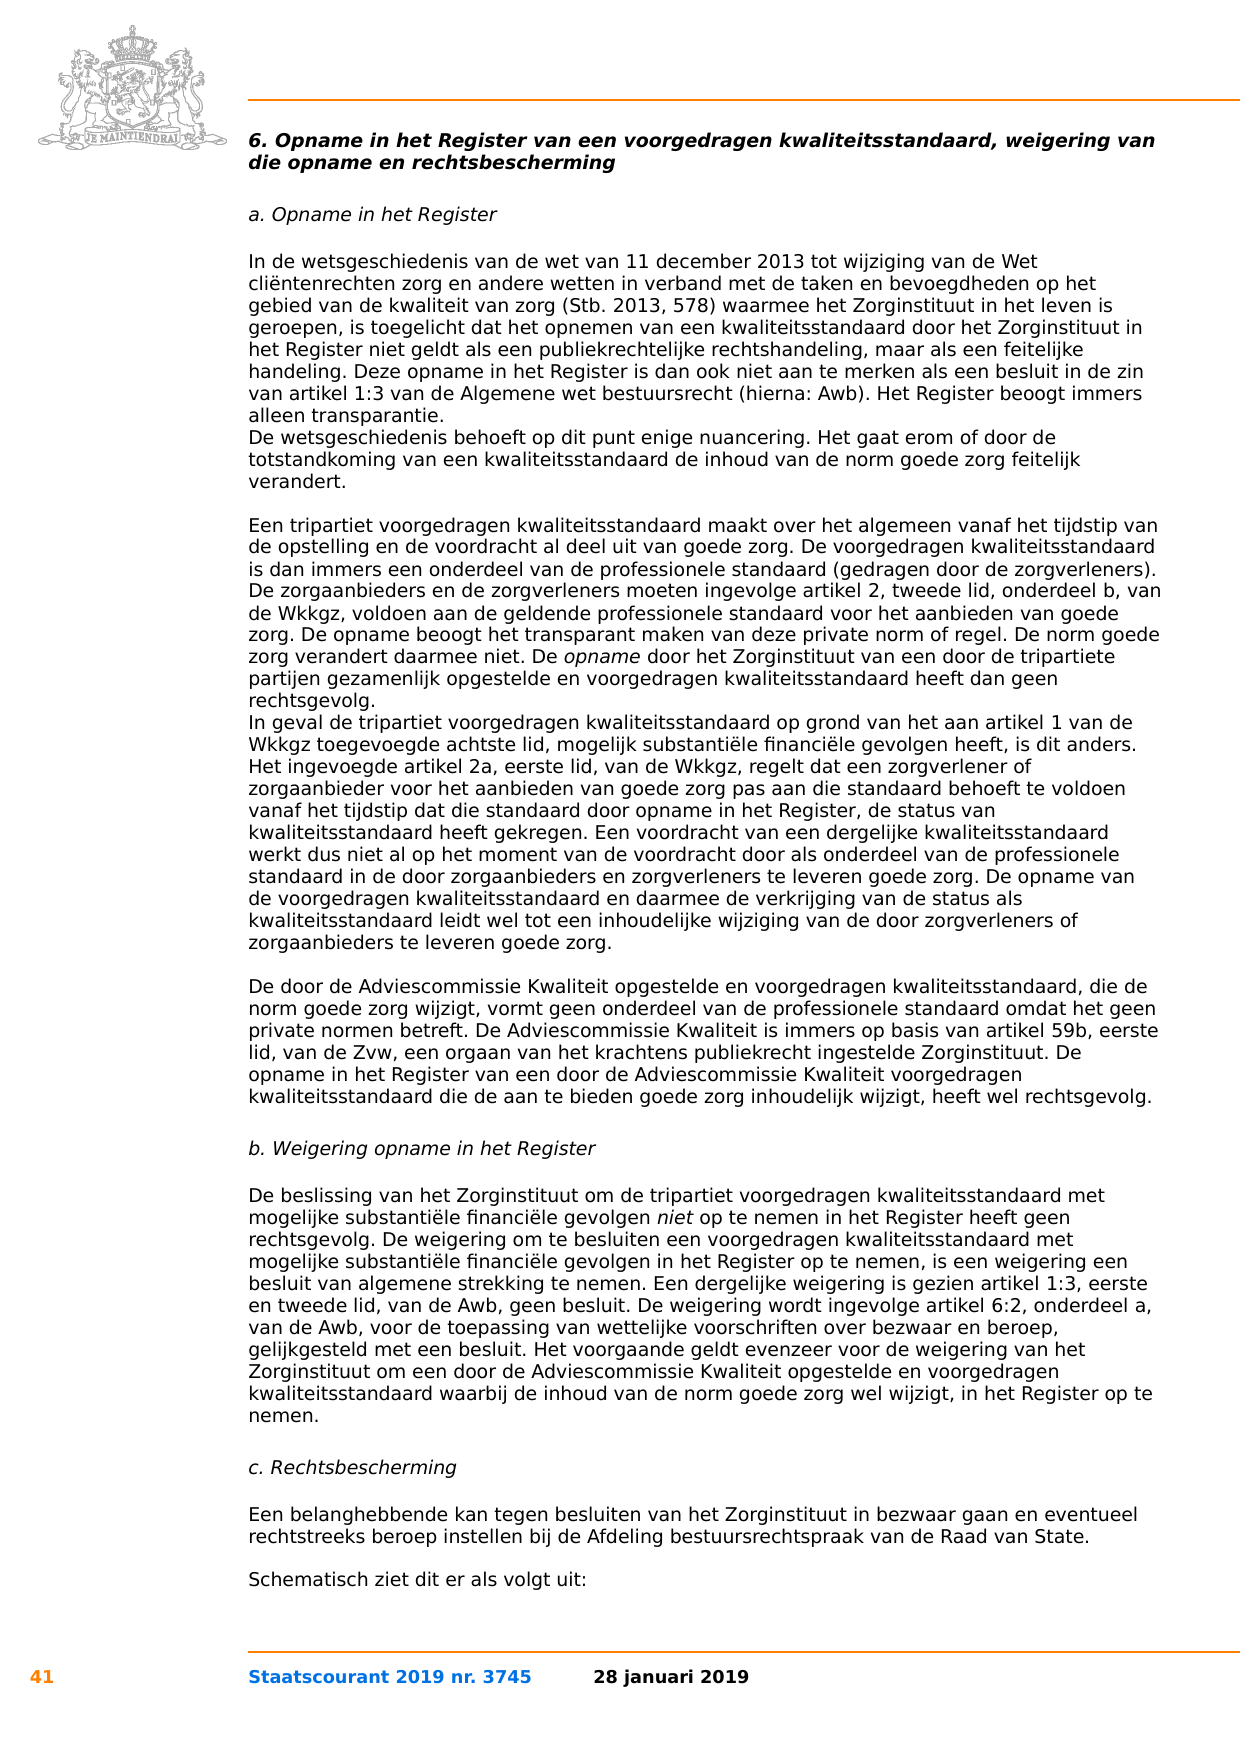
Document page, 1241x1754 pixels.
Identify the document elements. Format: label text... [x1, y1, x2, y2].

text Schematisch ziet dit er als volgt uit: [248, 1569, 1163, 1591]
text In geval de tripartiet voorgedragen kwaliteitsstandaard op grond van het aan artikel 1 van de Wkkgz toegevoegde achtste lid, mogelijk substantiële financiële gevolgen heeft, is dit anders. Het ingevoegde artikel 2a, eerste lid, van de Wkkgz, regelt dat een zorgverlener of zorgaanbieder voor het aanbieden van goede zorg pas aan die standaard behoeft te voldoen vanaf het tijdstip dat die standaard door opname in het Register, de status van kwaliteitsstandaard heeft gekregen. Een voordracht van een dergelijke kwaliteitsstandaard werkt dus niet al op het moment van de voordracht door als onderdeel van de professionele standaard in de door zorgaanbieders en zorgverleners te leveren goede zorg. De opname van de voorgedragen kwaliteitsstandaard en daarmee de verkrijging van de status als kwaliteitsstandaard leidt wel tot een inhoudelijke wijziging van de door zorgverleners of zorgaanbieders te leveren goede zorg. [248, 712, 1163, 954]
text De beslissing van het Zorginstituut om de tripartiet voorgedragen kwaliteitsstandaard met mogelijke substantiële financiële gevolgen niet op te nemen in het Register heeft geen rechtsgevolg. De weigering om te besluiten een voorgedragen kwaliteitsstandaard met mogelijke substantiële financiële gevolgen in het Register op te nemen, is een weigering een besluit van algemene strekking te nemen. Een dergelijke weigering is gezien artikel 1:3, eerste en tweede lid, van de Awb, geen besluit. De weigering wordt ingevolge artikel 6:2, onderdeel a, van de Awb, voor de toepassing van wettelijke voorschriften over bezwaar en beroep, gelijkgesteld met een besluit. Het voorgaande geldt evenzeer voor de weigering van het Zorginstituut om een door de Adviescommissie Kwaliteit opgestelde en voorgedragen kwaliteitsstandaard waarbij de inhoud van de norm goede zorg wel wijzigt, in het Register op te nemen. [248, 1185, 1163, 1427]
text Een belanghebbende kan tegen besluiten van het Zorginstituut in bezwaar gaan en eventueel rechtstreeks beroep instellen bij de Afdeling bestuursrechtspraak van de Raad van State. [248, 1503, 1163, 1547]
text De door de Adviescommissie Kwaliteit opgestelde en voorgedragen kwaliteitsstandaard, die de norm goede zorg wijzigt, vormt geen onderdeel van de professionele standaard omdat het geen private normen betreft. De Adviescommissie Kwaliteit is immers op basis van artikel 59b, eerste lid, van de Zvw, een orgaan van het krachtens publiekrecht ingestelde Zorginstituut. De opname in het Register van een door de Adviescommissie Kwaliteit voorgedragen kwaliteitsstandaard die de aan te bieden goede zorg inhoudelijk wijzigt, heeft wel rechtsgevolg. [248, 976, 1163, 1108]
text In de wetsgeschiedenis van de wet van 11 december 2013 tot wijziging van de Wet cliëntenrechten zorg en andere wetten in verband met de taken en bevoegdheden op het gebied van de kwaliteit van zorg (Stb. 2013, 578) waarmee het Zorginstituut in het leven is geroepen, is toegelicht dat het opnemen van een kwaliteitsstandaard door het Zorginstituut in het Register niet geldt als een publiekrechtelijke rechtshandeling, maar als een feitelijke handeling. Deze opname in het Register is dan ook niet aan te merken als een besluit in de zin van artikel 1:3 van de Algemene wet bestuursrecht (hierna: Awb). Het Register beoogt immers alleen transparantie. [248, 251, 1163, 427]
text Een tripartiet voorgedragen kwaliteitsstandaard maakt over het algemeen vanaf het tijdstip van de opstelling en de voordracht al deel uit van goede zorg. De voorgedragen kwaliteitsstandaard is dan immers een onderdeel van de professionele standaard (gedragen door de zorgverleners). De zorgaanbieders en de zorgverleners moeten ingevolge artikel 2, tweede lid, onderdeel b, van de Wkkgz, voldoen aan de geldende professionele standaard voor het aanbieden van goede zorg. De opname beoogt het transparant maken van deze private norm of regel. De norm goede zorg verandert daarmee niet. De opname door het Zorginstituut van een door de tripartiete partijen gezamenlijk opgestelde en voorgedragen kwaliteitsstandaard heeft dan geen rechtsgevolg. [248, 514, 1163, 712]
text De wetsgeschiedenis behoeft op dit punt enige nuancering. Het gaat erom of door de totstandkoming van een kwaliteitsstandaard de inhoud van de norm goede zorg feitelijk verandert. [248, 427, 1163, 493]
subtitle b. Weigering opname in het Register [248, 1138, 1163, 1160]
subtitle c. Rechtsbescherming [248, 1457, 1163, 1478]
picture [38, 25, 227, 150]
subtitle a. Opname in het Register [248, 204, 1163, 226]
subtitle 6. Opname in het Register van een voorgedragen kwaliteitsstandaard, weigering van die opname en rechtsbescherming [248, 130, 1163, 174]
